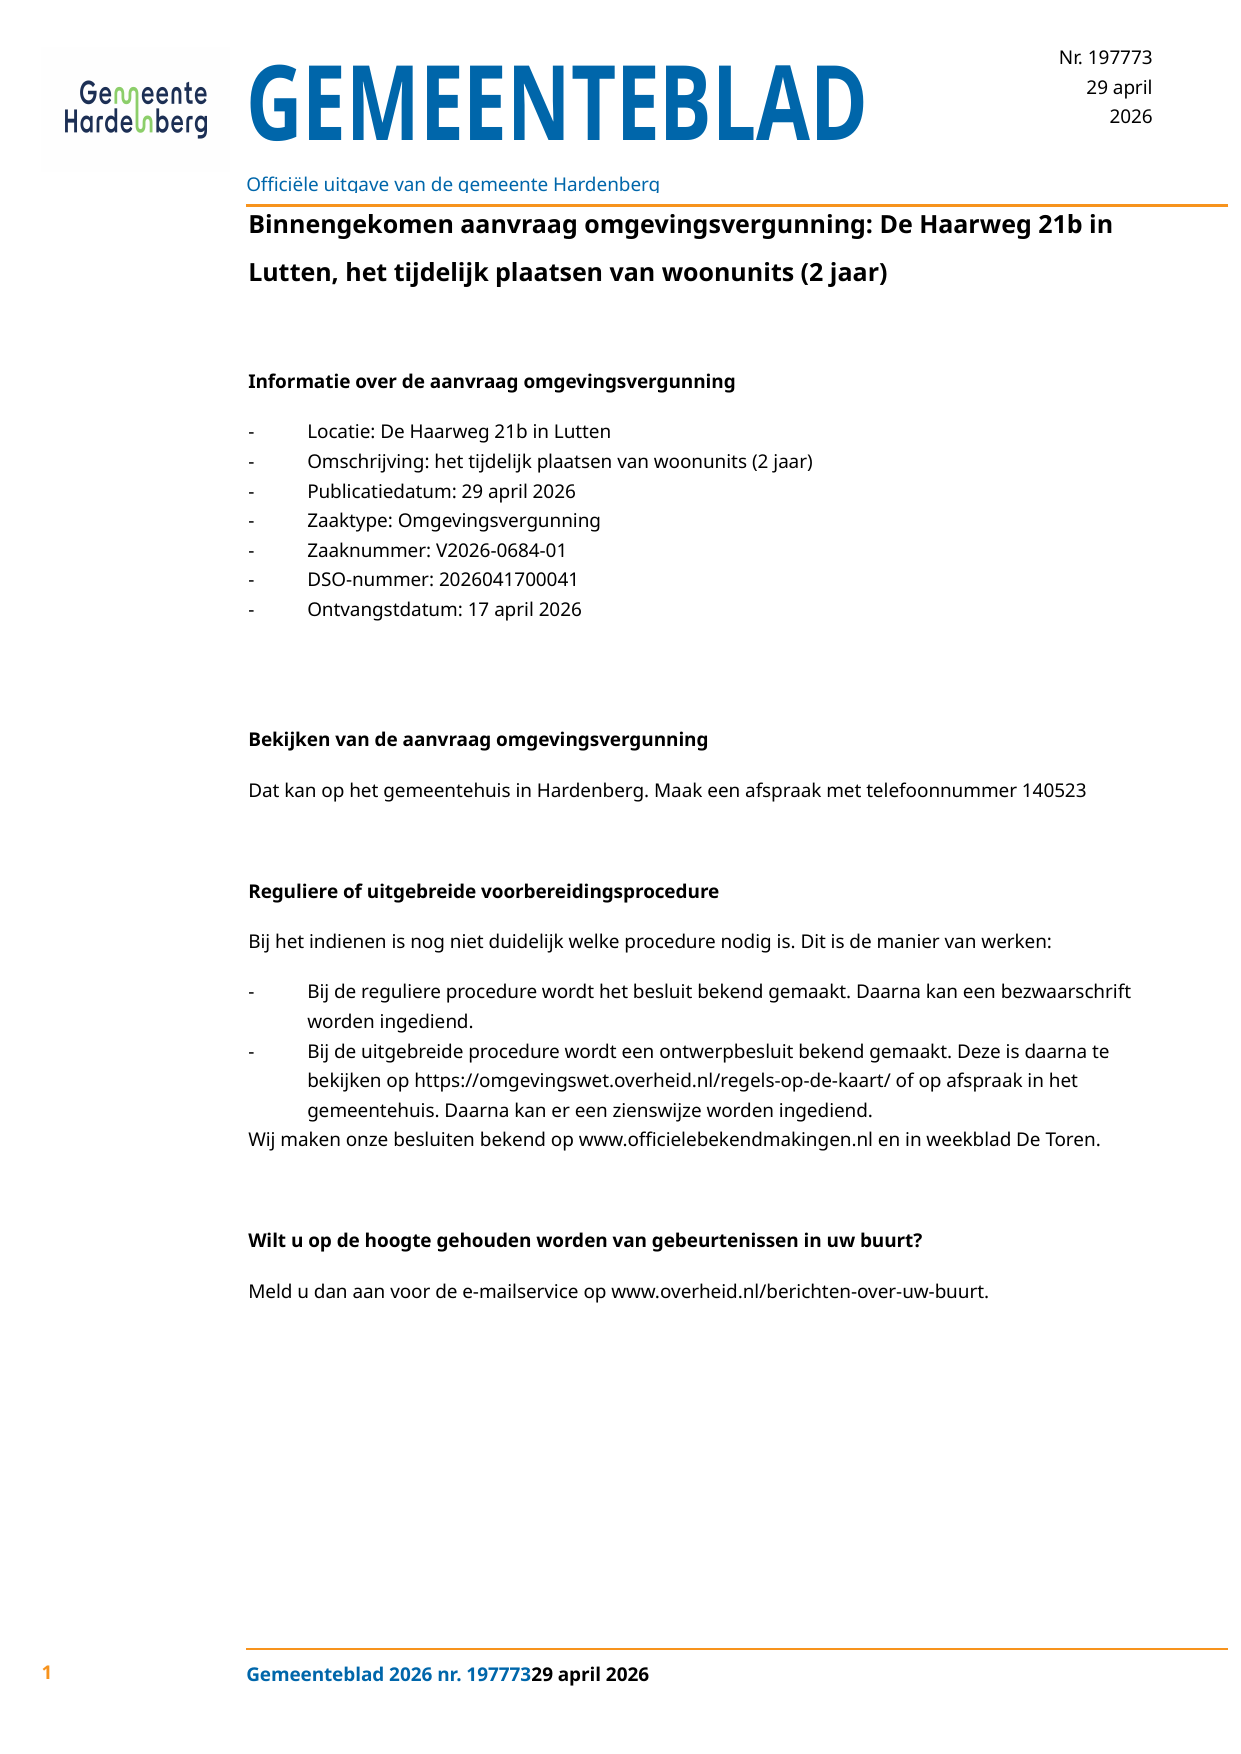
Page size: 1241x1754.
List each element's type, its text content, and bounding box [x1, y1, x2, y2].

text Bij het indienen is nog niet duidelijk welke procedure nodig is. Dit is de manier van werken: [248, 928, 1152, 954]
text Reguliere of uitgebreide voorbereidingsprocedure [248, 878, 1152, 904]
text Wij maken onze besluiten bekend op www.officielebekendmakingen.nl en in weekblad De Toren. [248, 1127, 1152, 1152]
text Bekijken van de aanvraag omgevingsvergunning [248, 727, 1152, 752]
list Locatie: De Haarweg 21b in Lutten [248, 419, 1152, 444]
list Bij de uitgebreide procedure wordt een ontwerpbesluit bekend gemaakt. Deze is daarna te bekijken op https://omgevingswet.overheid.nl/regels-op-de-kaart/ of op afspraak in het gemeentehuis. Daarna kan er een zienswijze worden ingediend. [248, 1038, 1152, 1123]
list Zaaknummer: V2026-0684-01 [248, 537, 1152, 563]
text Informatie over de aanvraag omgevingsvergunning [248, 368, 1152, 394]
list Bij de reguliere procedure wordt het besluit bekend gemaakt. Daarna kan een bezwaarschrift worden ingediend. [248, 979, 1152, 1034]
list Omschrijving: het tijdelijk plaatsen van woonunits (2 jaar) [248, 448, 1152, 474]
text Binnengekomen aanvraag omgevingsvergunning: De Haarweg 21b in Lutten, het tijdelijk plaatsen van woonunits (2 jaar) [248, 207, 1152, 288]
text Meld u dan aan voor de e-mailservice op www.overheid.nl/berichten-over-uw-buurt. [248, 1278, 1152, 1304]
list DSO-nummer: 2026041700041 [248, 567, 1152, 592]
text Dat kan op het gemeentehuis in Hardenberg. Maak een afspraak met telefoonnummer 140523 [248, 777, 1152, 803]
list Publicatiedatum: 29 april 2026 [248, 478, 1152, 504]
list Zaaktype: Omgevingsvergunning [248, 507, 1152, 533]
list Ontvangstdatum: 17 april 2026 [248, 596, 1152, 622]
picture [41, 47, 231, 172]
text Wilt u op de hoogte gehouden worden van gebeurtenissen in uw buurt? [248, 1227, 1152, 1253]
